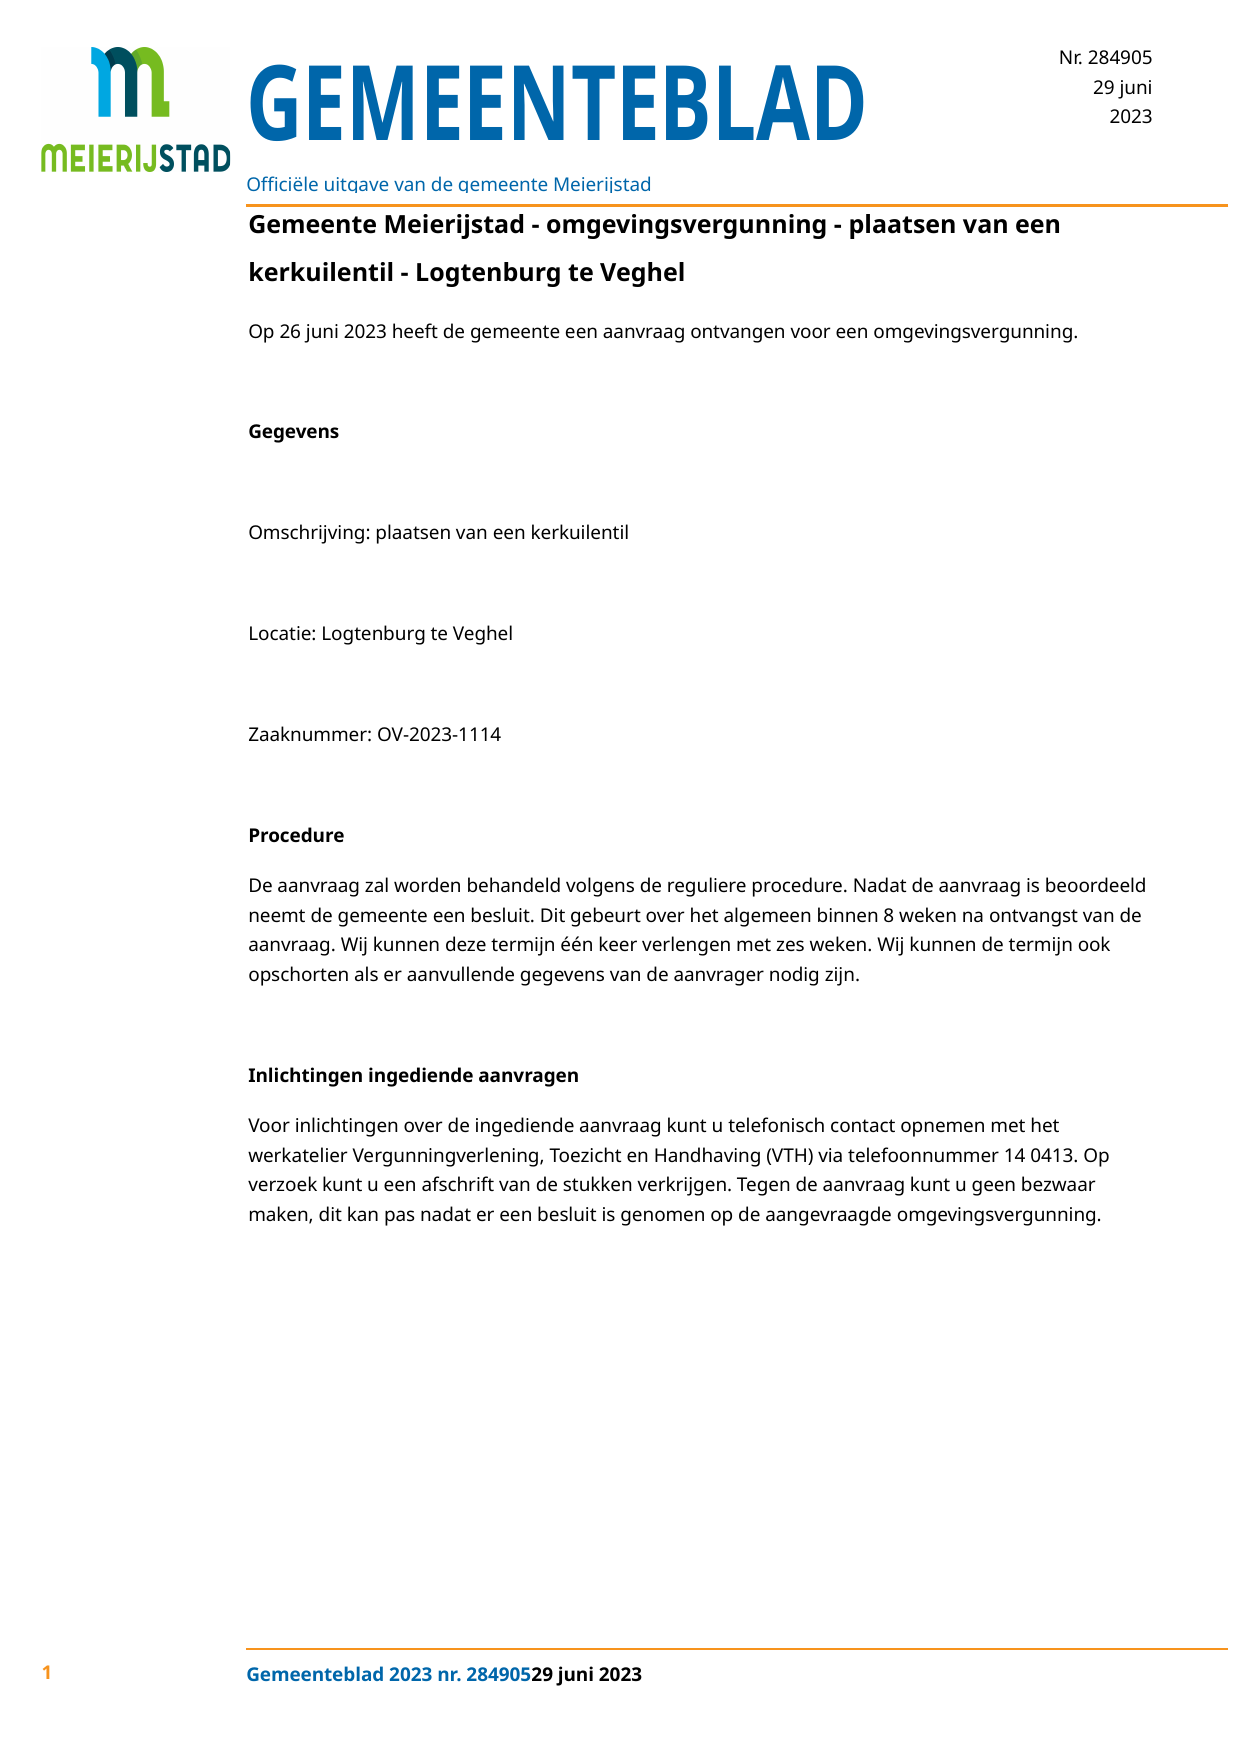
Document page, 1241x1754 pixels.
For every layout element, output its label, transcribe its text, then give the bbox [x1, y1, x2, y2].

text Gegevens [248, 419, 1152, 444]
text Procedure [248, 822, 1152, 848]
text Op 26 juni 2023 heeft de gemeente een aanvraag ontvangen voor een omgevingsvergunning. [248, 318, 1152, 344]
text Voor inlichtingen over de ingediende aanvraag kunt u telefonisch contact opnemen met het werkatelier Vergunningverlening, Toezicht en Handhaving (VTH) via telefoonnummer 14 0413. Op verzoek kunt u een afschrift van de stukken verkrijgen. Tegen de aanvraag kunt u geen bezwaar maken, dit kan pas nadat er een besluit is genomen op de aangevraagde omgevingsvergunning. [248, 1112, 1152, 1227]
text Locatie: Logtenburg te Veghel [248, 620, 1152, 646]
text Zaaknummer: OV-2023-1114 [248, 721, 1152, 747]
text Omschrijving: plaatsen van een kerkuilentil [248, 519, 1152, 545]
text Inlichtingen ingediende aanvragen [248, 1062, 1152, 1088]
text De aanvraag zal worden behandeld volgens de reguliere procedure. Nadat de aanvraag is beoordeeld neemt de gemeente een besluit. Dit gebeurt over het algemeen binnen 8 weken na ontvangst van de aanvraag. Wij kunnen deze termijn één keer verlengen met zes weken. Wij kunnen de termijn ook opschorten als er aanvullende gegevens van de aanvrager nodig zijn. [248, 872, 1152, 987]
picture [41, 47, 231, 172]
text Gemeente Meierijstad - omgevingsvergunning - plaatsen van een kerkuilentil - Logtenburg te Veghel [248, 207, 1152, 288]
